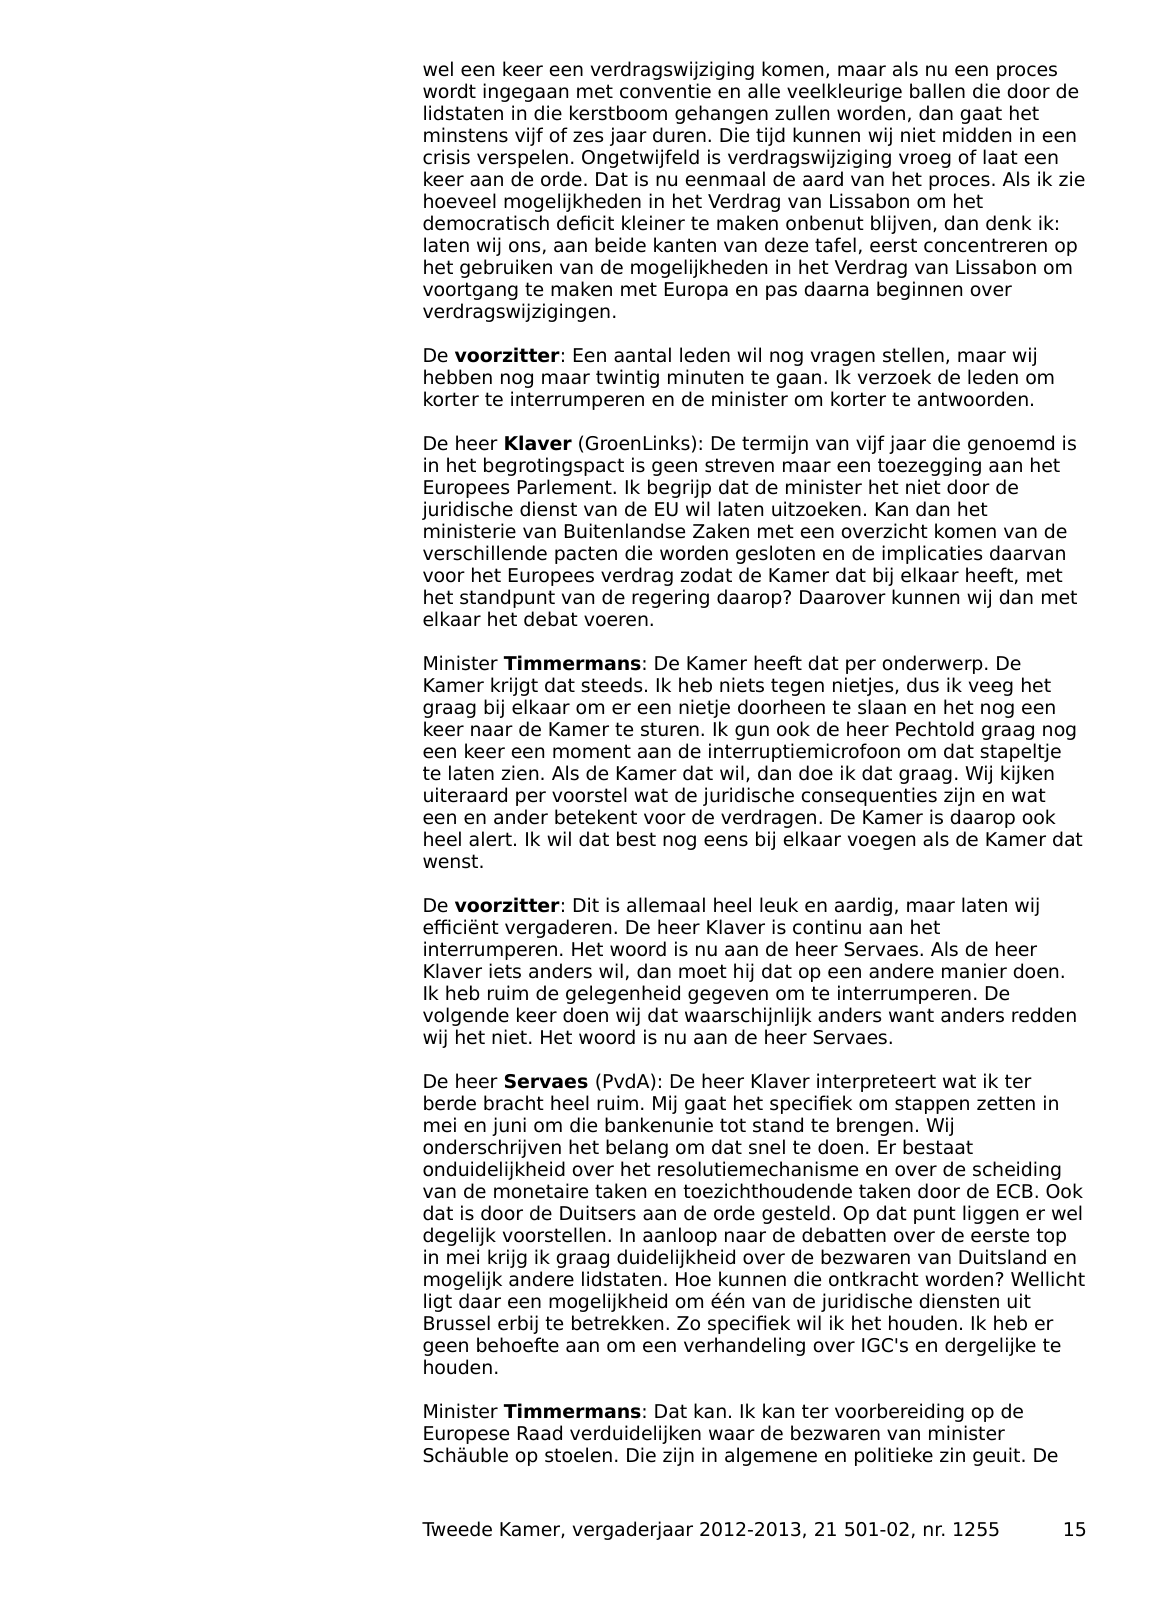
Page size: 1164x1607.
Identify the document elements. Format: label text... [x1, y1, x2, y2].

text wel een keer een verdragswijziging komen, maar als nu een proces wordt ingegaan met conventie en alle veelkleurige ballen die door de lidstaten in die kerstboom gehangen zullen worden, dan gaat het minstens vijf of zes jaar duren. Die tijd kunnen wij niet midden in een crisis verspelen. Ongetwijfeld is verdragswijziging vroeg of laat een keer aan de orde. Dat is nu eenmaal de aard van het proces. Als ik zie hoeveel mogelijkheden in het Verdrag van Lissabon om het democratisch deficit kleiner te maken onbenut blijven, dan denk ik: laten wij ons, aan beide kanten van deze tafel, eerst concentreren op het gebruiken van de mogelijkheden in het Verdrag van Lissabon om voortgang te maken met Europa en pas daarna beginnen over verdragswijzigingen. [422, 59, 1087, 323]
text De voorzitter: Dit is allemaal heel leuk en aardig, maar laten wij efficiënt vergaderen. De heer Klaver is continu aan het interrumperen. Het woord is nu aan de heer Servaes. Als de heer Klaver iets anders wil, dan moet hij dat op een andere manier doen. Ik heb ruim de gelegenheid gegeven om te interrumperen. De volgende keer doen wij dat waarschijnlijk anders want anders redden wij het niet. Het woord is nu aan de heer Servaes. [422, 895, 1087, 1049]
text Minister Timmermans: Dat kan. Ik kan ter voorbereiding op de Europese Raad verduidelijken waar de bezwaren van minister Schäuble op stoelen. Die zijn in algemene en politieke zin geuit. De [422, 1401, 1087, 1467]
text De heer Servaes (PvdA): De heer Klaver interpreteert wat ik ter berde bracht heel ruim. Mij gaat het specifiek om stappen zetten in mei en juni om die bankenunie tot stand te brengen. Wij onderschrijven het belang om dat snel te doen. Er bestaat onduidelijkheid over het resolutiemechanisme en over de scheiding van de monetaire taken en toezichthoudende taken door de ECB. Ook dat is door de Duitsers aan de orde gesteld. Op dat punt liggen er wel degelijk voorstellen. In aanloop naar de debatten over de eerste top in mei krijg ik graag duidelijkheid over de bezwaren van Duitsland en mogelijk andere lidstaten. Hoe kunnen die ontkracht worden? Wellicht ligt daar een mogelijkheid om één van de juridische diensten uit Brussel erbij te betrekken. Zo specifiek wil ik het houden. Ik heb er geen behoefte aan om een verhandeling over IGC's en dergelijke te houden. [422, 1071, 1087, 1379]
text Minister Timmermans: De Kamer heeft dat per onderwerp. De Kamer krijgt dat steeds. Ik heb niets tegen nietjes, dus ik veeg het graag bij elkaar om er een nietje doorheen te slaan en het nog een keer naar de Kamer te sturen. Ik gun ook de heer Pechtold graag nog een keer een moment aan de interruptiemicrofoon om dat stapeltje te laten zien. Als de Kamer dat wil, dan doe ik dat graag. Wij kijken uiteraard per voorstel wat de juridische consequenties zijn en wat een en ander betekent voor de verdragen. De Kamer is daarop ook heel alert. Ik wil dat best nog eens bij elkaar voegen als de Kamer dat wenst. [422, 653, 1087, 873]
text De heer Klaver (GroenLinks): De termijn van vijf jaar die genoemd is in het begrotingspact is geen streven maar een toezegging aan het Europees Parlement. Ik begrijp dat de minister het niet door de juridische dienst van de EU wil laten uitzoeken. Kan dan het ministerie van Buitenlandse Zaken met een overzicht komen van de verschillende pacten die worden gesloten en de implicaties daarvan voor het Europees verdrag zodat de Kamer dat bij elkaar heeft, met het standpunt van de regering daarop? Daarover kunnen wij dan met elkaar het debat voeren. [422, 433, 1087, 631]
text De voorzitter: Een aantal leden wil nog vragen stellen, maar wij hebben nog maar twintig minuten te gaan. Ik verzoek de leden om korter te interrumperen en de minister om korter te antwoorden. [422, 345, 1087, 411]
